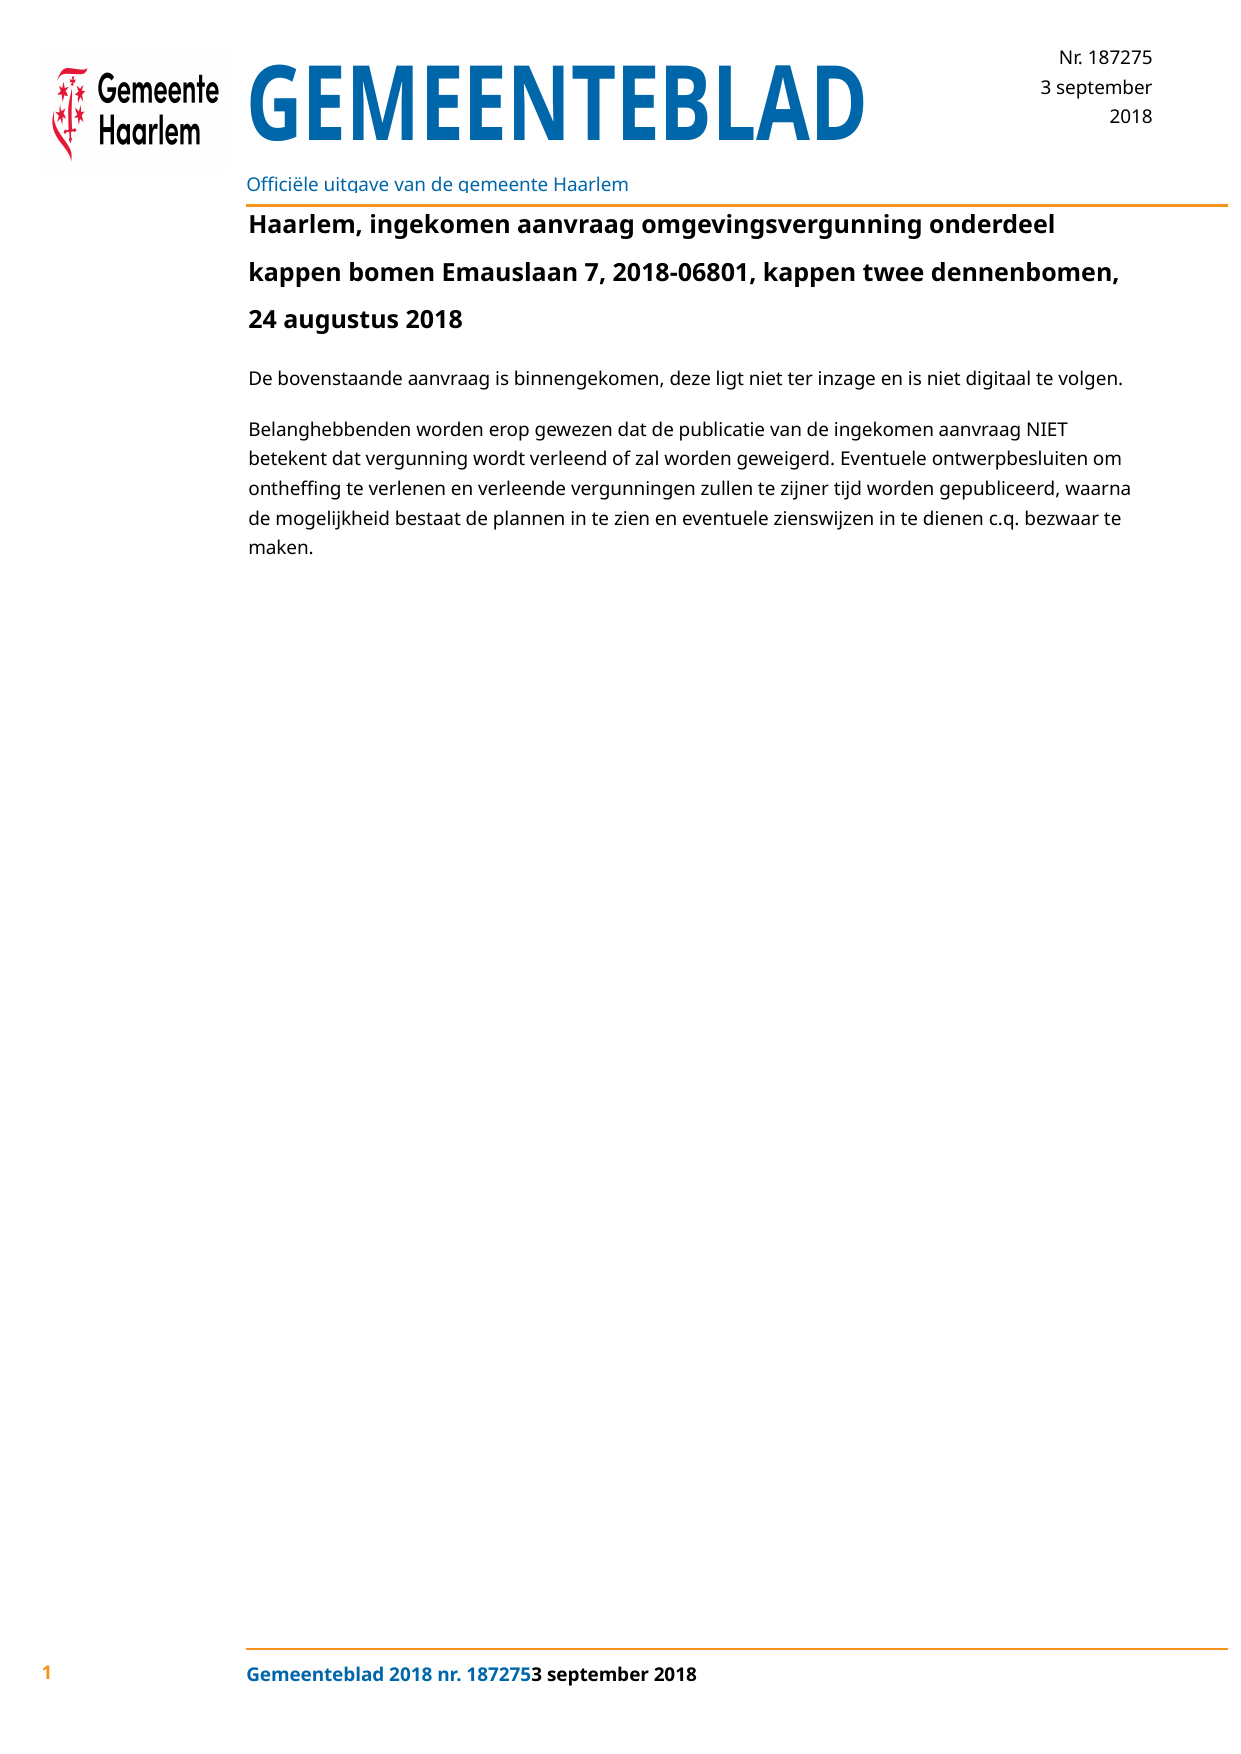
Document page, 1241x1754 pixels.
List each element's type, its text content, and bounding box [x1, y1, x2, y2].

picture [41, 47, 231, 172]
text Haarlem, ingekomen aanvraag omgevingsvergunning onderdeel kappen bomen Emauslaan 7, 2018-06801, kappen twee dennenbomen, 24 augustus 2018 [248, 207, 1152, 336]
text De bovenstaande aanvraag is binnengekomen, deze ligt niet ter inzage en is niet digitaal te volgen. [248, 366, 1152, 391]
text Belanghebbenden worden erop gewezen dat de publicatie van de ingekomen aanvraag NIET betekent dat vergunning wordt verleend of zal worden geweigerd. Eventuele ontwerpbesluiten om ontheffing te verlenen en verleende vergunningen zullen te zijner tijd worden gepubliceerd, waarna de mogelijkheid bestaat de plannen in te zien en eventuele zienswijzen in te dienen c.q. bezwaar te maken. [248, 416, 1152, 560]
